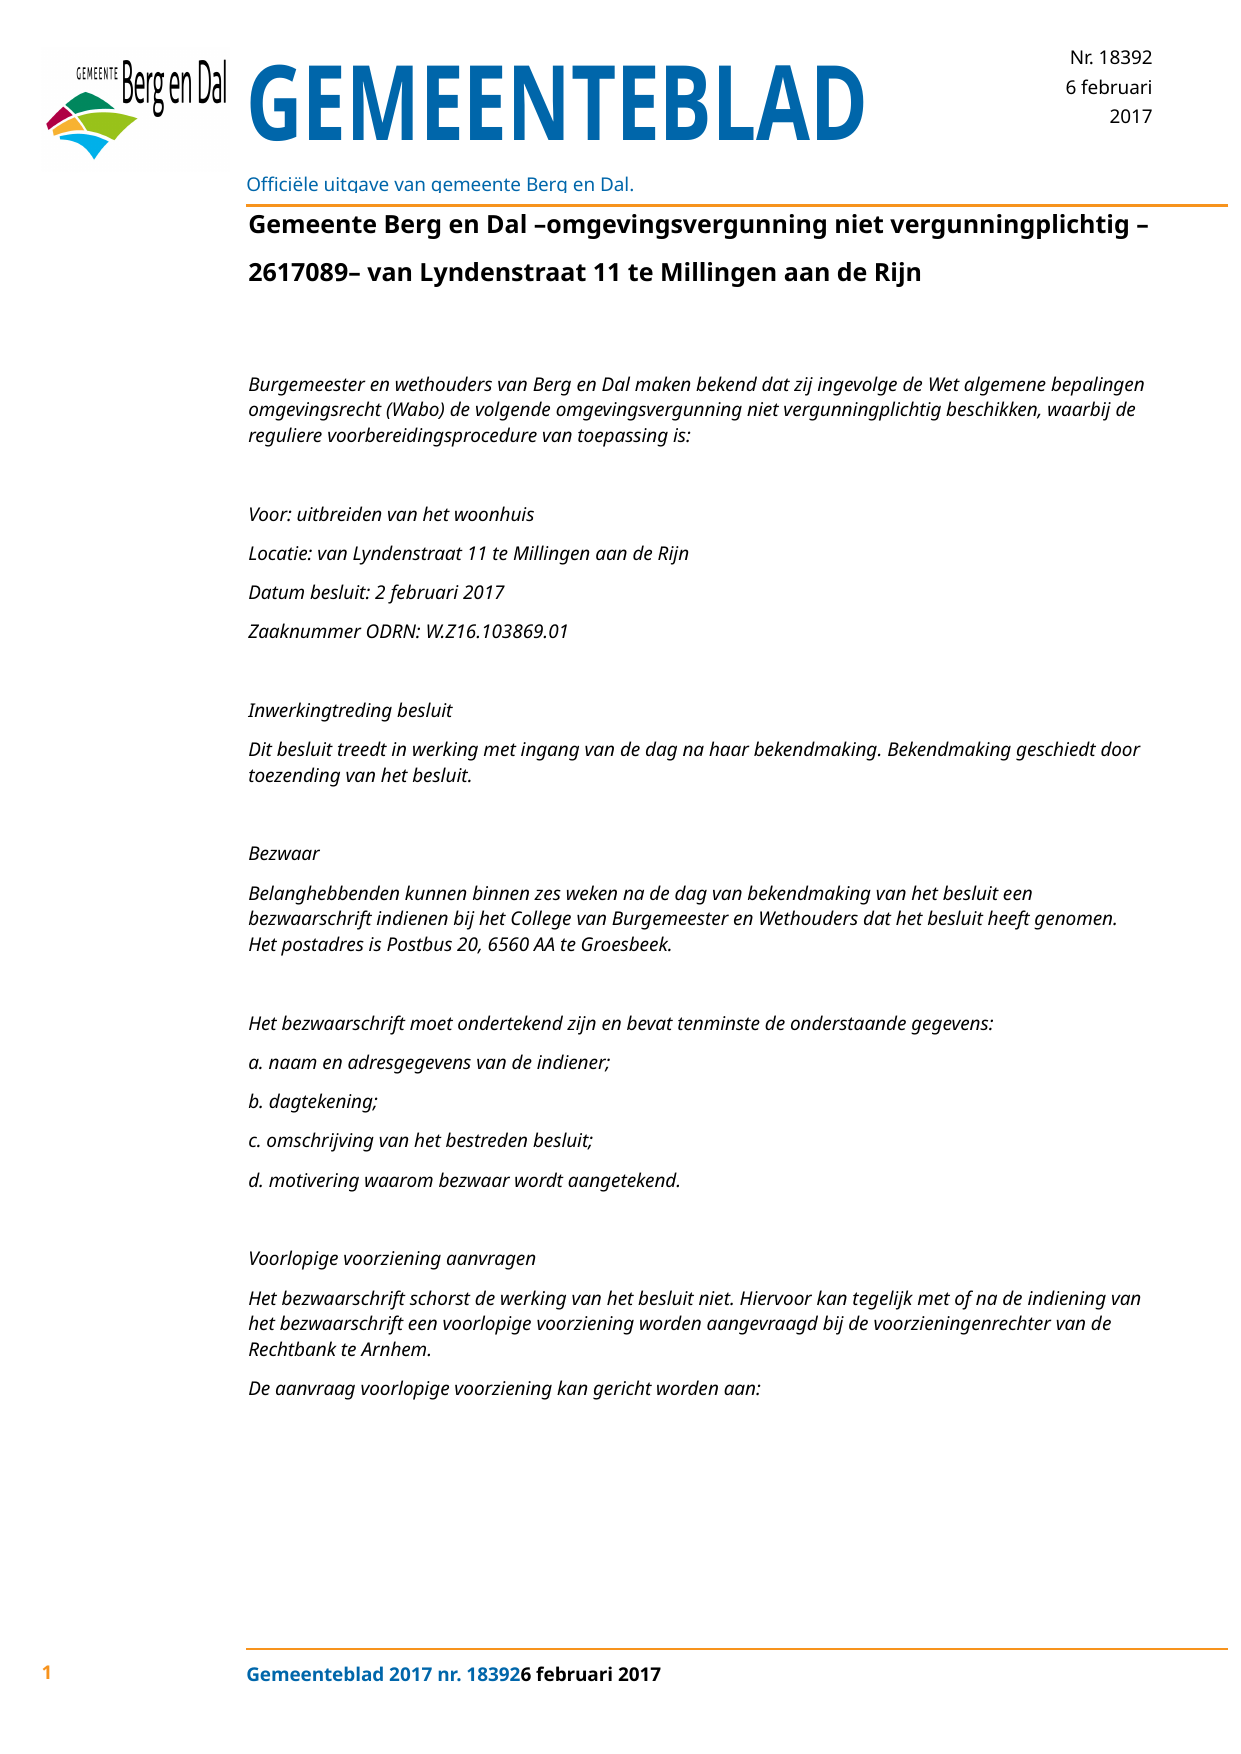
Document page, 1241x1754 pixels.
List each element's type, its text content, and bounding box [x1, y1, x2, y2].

text Bezwaar [248, 841, 1152, 866]
text Zaaknummer ODRN: W.Z16.103869.01 [248, 618, 1152, 644]
text Inwerkingtreding besluit [248, 697, 1152, 723]
text Locatie: van Lyndenstraat 11 te Millingen aan de Rijn [248, 540, 1152, 566]
text Belanghebbenden kunnen binnen zes weken na de dag van bekendmaking van het besluit een bezwaarschrift indienen bij het College van Burgemeester en Wethouders dat het besluit heeft genomen. Het postadres is Postbus 20, 6560 AA te Groesbeek. [248, 880, 1152, 957]
text Voorlopige voorziening aanvragen [248, 1246, 1152, 1271]
text a. naam en adresgegevens van de indiener; [248, 1049, 1152, 1075]
picture [41, 47, 231, 172]
text b. dagtekening; [248, 1088, 1152, 1114]
text Burgemeester en wethouders van Berg en Dal maken bekend dat zij ingevolge de Wet algemene bepalingen omgevingsrecht (Wabo) de volgende omgevingsvergunning niet vergunningplichtig beschikken, waarbij de reguliere voorbereidingsprocedure van toepassing is: [248, 371, 1152, 448]
text Het bezwaarschrift moet ondertekend zijn en bevat tenminste de onderstaande gegevens: [248, 1010, 1152, 1036]
text Datum besluit: 2 februari 2017 [248, 579, 1152, 605]
text Dit besluit treedt in werking met ingang van de dag na haar bekendmaking. Bekendmaking geschiedt door toezending van het besluit. [248, 736, 1152, 788]
text c. omschrijving van het bestreden besluit; [248, 1128, 1152, 1153]
text Voor: uitbreiden van het woonhuis [248, 501, 1152, 526]
text De aanvraag voorlopige voorziening kan gericht worden aan: [248, 1376, 1152, 1401]
text Het bezwaarschrift schorst de werking van het besluit niet. Hiervoor kan tegelijk met of na de indiening van het bezwaarschrift een voorlopige voorziening worden aangevraagd bij de voorzieningenrechter van de Rechtbank te Arnhem. [248, 1285, 1152, 1362]
text d. motivering waarom bezwaar wordt aangetekend. [248, 1167, 1152, 1193]
text Gemeente Berg en Dal –omgevingsvergunning niet vergunningplichtig – 2617089– van Lyndenstraat 11 te Millingen aan de Rijn [248, 207, 1152, 288]
